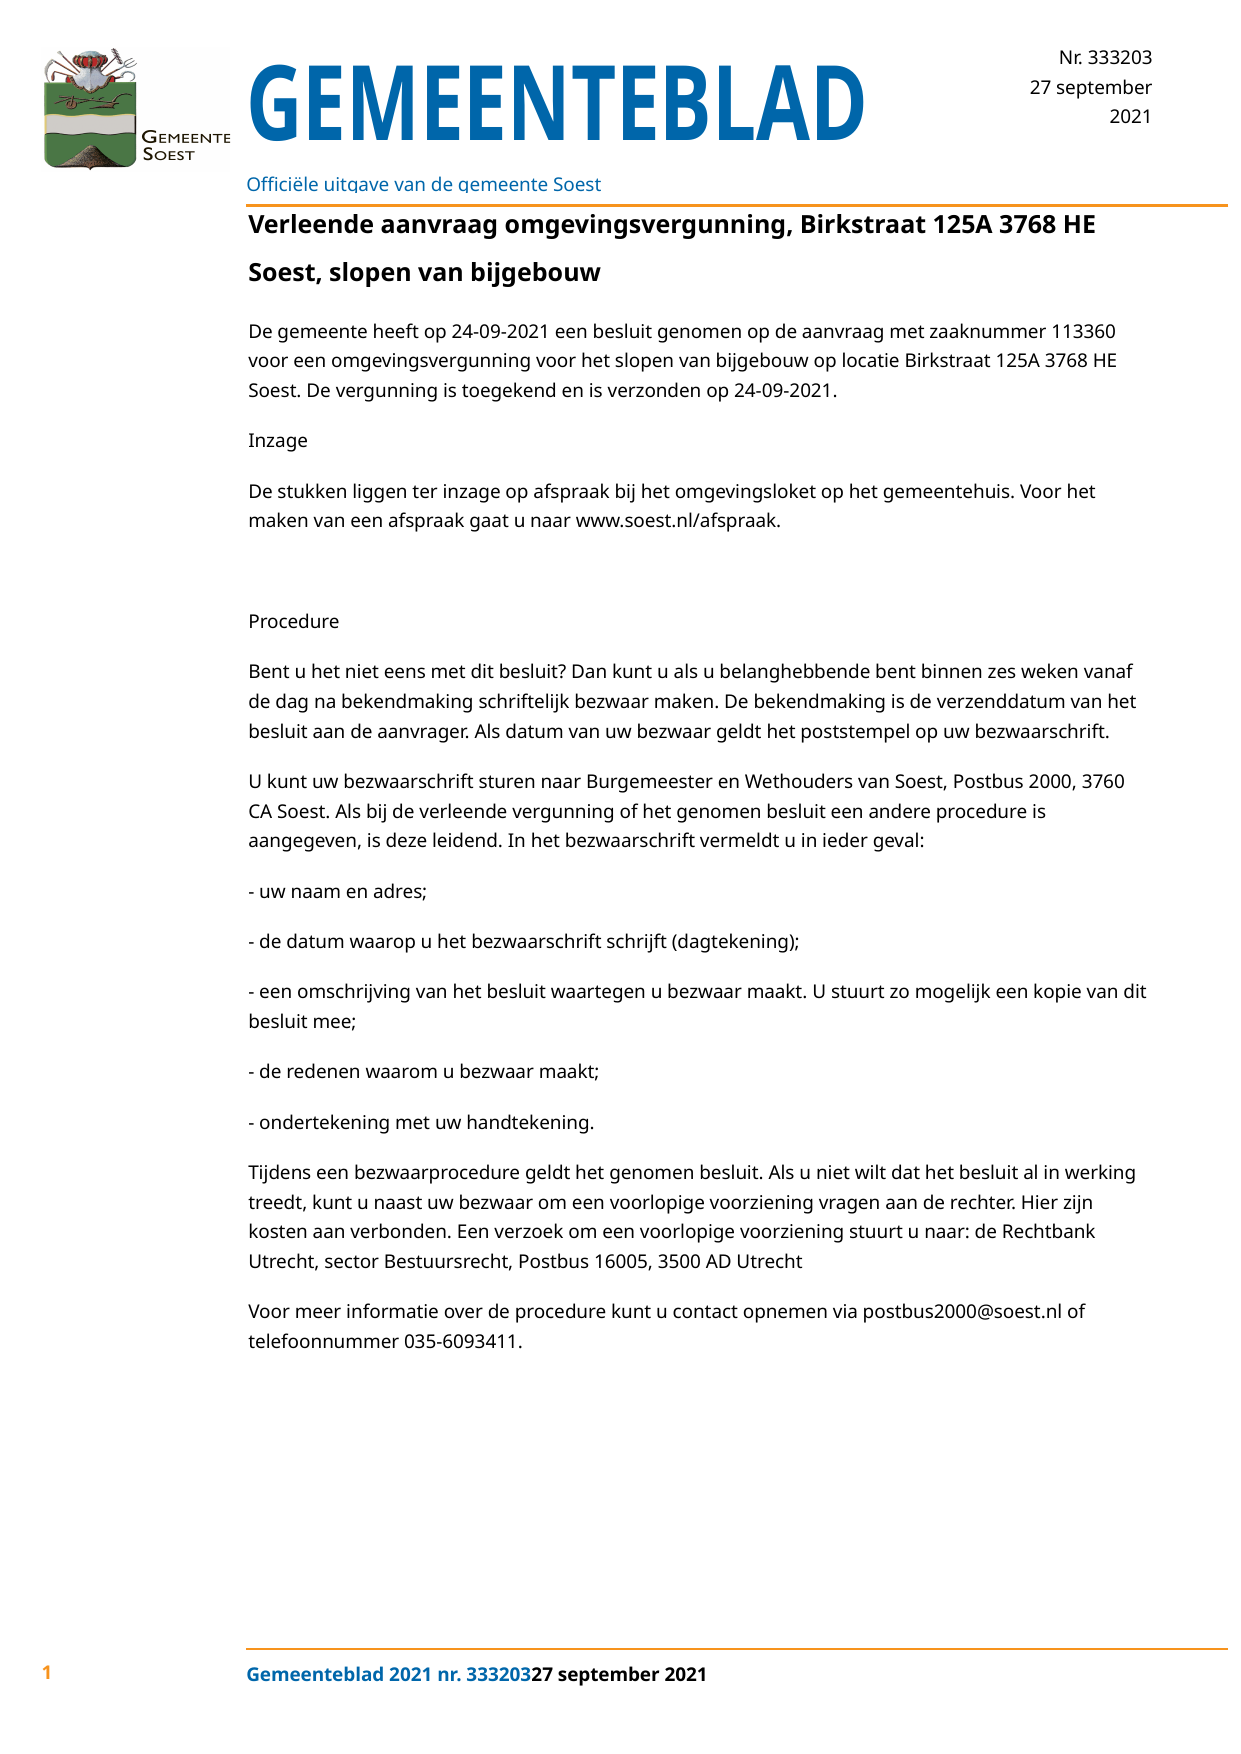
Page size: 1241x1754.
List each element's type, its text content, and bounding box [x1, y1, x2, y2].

text Procedure [248, 608, 1152, 634]
text Verleende aanvraag omgevingsvergunning, Birkstraat 125A 3768 HE Soest, slopen van bijgebouw [248, 207, 1152, 288]
text Inzage [248, 427, 1152, 453]
text Bent u het niet eens met dit besluit? Dan kunt u als u belanghebbende bent binnen zes weken vanaf de dag na bekendmaking schriftelijk bezwaar maken. De bekendmaking is de verzenddatum van het besluit aan de aanvrager. Als datum van uw bezwaar geldt het poststempel op uw bezwaarschrift. [248, 659, 1152, 744]
text De gemeente heeft op 24-09-2021 een besluit genomen op de aanvraag met zaaknummer 113360 voor een omgevingsvergunning voor het slopen van bijgebouw op locatie Birkstraat 125A 3768 HE Soest. De vergunning is toegekend en is verzonden op 24-09-2021. [248, 318, 1152, 403]
text Voor meer informatie over de procedure kunt u contact opnemen via postbus2000@soest.nl of telefoonnummer 035-6093411. [248, 1299, 1152, 1354]
text De stukken liggen ter inzage op afspraak bij het omgevingsloket op het gemeentehuis. Voor het maken van een afspraak gaat u naar www.soest.nl/afspraak. [248, 478, 1152, 533]
text - ondertekening met uw handtekening. [248, 1109, 1152, 1135]
text Tijdens een bezwaarprocedure geldt het genomen besluit. Als u niet wilt dat het besluit al in werking treedt, kunt u naast uw bezwaar om een voorlopige voorziening vragen aan de rechter. Hier zijn kosten aan verbonden. Een verzoek om een voorlopige voorziening stuurt u naar: de Rechtbank Utrecht, sector Bestuursrecht, Postbus 16005, 3500 AD Utrecht [248, 1159, 1152, 1274]
text - de redenen waarom u bezwaar maakt; [248, 1059, 1152, 1084]
text - uw naam en adres; [248, 878, 1152, 904]
text U kunt uw bezwaarschrift sturen naar Burgemeester en Wethouders van Soest, Postbus 2000, 3760 CA Soest. Als bij de verleende vergunning of het genomen besluit een andere procedure is aangegeven, is deze leidend. In het bezwaarschrift vermeldt u in ieder geval: [248, 768, 1152, 853]
picture [41, 47, 231, 172]
text - de datum waarop u het bezwaarschrift schrijft (dagtekening); [248, 928, 1152, 954]
text - een omschrijving van het besluit waartegen u bezwaar maakt. U stuurt zo mogelijk een kopie van dit besluit mee; [248, 979, 1152, 1034]
